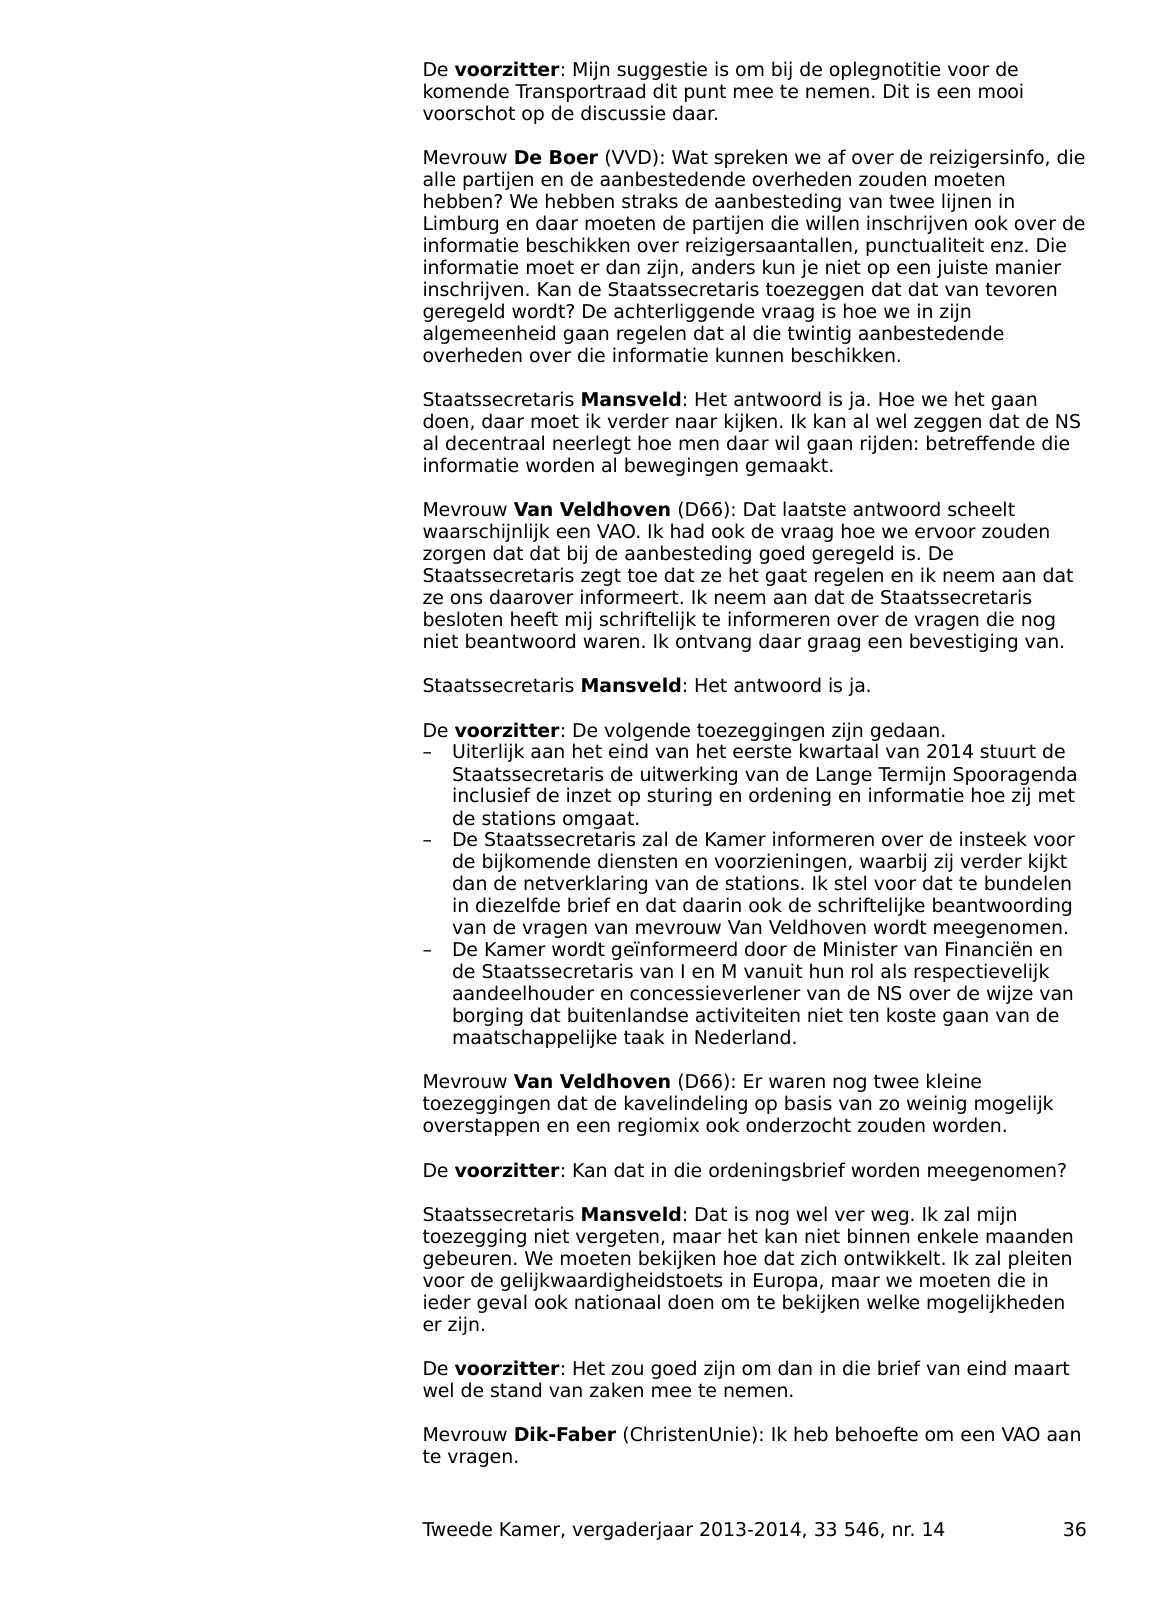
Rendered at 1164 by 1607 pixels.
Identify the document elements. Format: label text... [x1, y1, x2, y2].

text Mevrouw Van Veldhoven (D66): Dat laatste antwoord scheelt waarschijnlijk een VAO. Ik had ook de vraag hoe we ervoor zouden zorgen dat dat bij de aanbesteding goed geregeld is. De Staatssecretaris zegt toe dat ze het gaat regelen en ik neem aan dat ze ons daarover informeert. Ik neem aan dat de Staatssecretaris besloten heeft mij schriftelijk te informeren over de vragen die nog niet beantwoord waren. Ik ontvang daar graag een bevestiging van. [422, 499, 1087, 653]
text De voorzitter: De volgende toezeggingen zijn gedaan. [422, 719, 1087, 741]
text Mevrouw De Boer (VVD): Wat spreken we af over de reizigersinfo, die alle partijen en de aanbestedende overheden zouden moeten hebben? We hebben straks de aanbesteding van twee lijnen in Limburg en daar moeten de partijen die willen inschrijven ook over de informatie beschikken over reizigersaantallen, punctualiteit enz. Die informatie moet er dan zijn, anders kun je niet op een juiste manier inschrijven. Kan de Staatssecretaris toezeggen dat dat van tevoren geregeld wordt? De achterliggende vraag is hoe we in zijn algemeenheid gaan regelen dat al die twintig aanbestedende overheden over die informatie kunnen beschikken. [422, 147, 1087, 367]
text Mevrouw Van Veldhoven (D66): Er waren nog twee kleine toezeggingen dat de kavelindeling op basis van zo weinig mogelijk overstappen en een regiomix ook onderzocht zouden worden. [422, 1071, 1087, 1137]
text – De Kamer wordt geïnformeerd door de Minister van Financiën en de Staatssecretaris van I en M vanuit hun rol als respectievelijk aandeelhouder en concessieverlener van de NS over de wijze van borging dat buitenlandse activiteiten niet ten koste gaan van de maatschappelijke taak in Nederland. [422, 939, 1087, 1049]
text De voorzitter: Kan dat in die ordeningsbrief worden meegenomen? [422, 1159, 1087, 1181]
text – Uiterlijk aan het eind van het eerste kwartaal van 2014 stuurt de Staatssecretaris de uitwerking van de Lange Termijn Spooragenda inclusief de inzet op sturing en ordening en informatie hoe zij met de stations omgaat. [422, 741, 1087, 829]
text Staatssecretaris Mansveld: Dat is nog wel ver weg. Ik zal mijn toezegging niet vergeten, maar het kan niet binnen enkele maanden gebeuren. We moeten bekijken hoe dat zich ontwikkelt. Ik zal pleiten voor de gelijkwaardigheidstoets in Europa, maar we moeten die in ieder geval ook nationaal doen om te bekijken welke mogelijkheden er zijn. [422, 1204, 1087, 1336]
text – De Staatssecretaris zal de Kamer informeren over de insteek voor de bijkomende diensten en voorzieningen, waarbij zij verder kijkt dan de netverklaring van de stations. Ik stel voor dat te bundelen in diezelfde brief en dat daarin ook de schriftelijke beantwoording van de vragen van mevrouw Van Veldhoven wordt meegenomen. [422, 829, 1087, 939]
text Staatssecretaris Mansveld: Het antwoord is ja. Hoe we het gaan doen, daar moet ik verder naar kijken. Ik kan al wel zeggen dat de NS al decentraal neerlegt hoe men daar wil gaan rijden: betreffende die informatie worden al bewegingen gemaakt. [422, 389, 1087, 477]
text Staatssecretaris Mansveld: Het antwoord is ja. [422, 675, 1087, 697]
text Mevrouw Dik-Faber (ChristenUnie): Ik heb behoefte om een VAO aan te vragen. [422, 1424, 1087, 1468]
text De voorzitter: Het zou goed zijn om dan in die brief van eind maart wel de stand van zaken mee te nemen. [422, 1358, 1087, 1402]
text De voorzitter: Mijn suggestie is om bij de oplegnotitie voor de komende Transportraad dit punt mee te nemen. Dit is een mooi voorschot op de discussie daar. [422, 59, 1087, 125]
